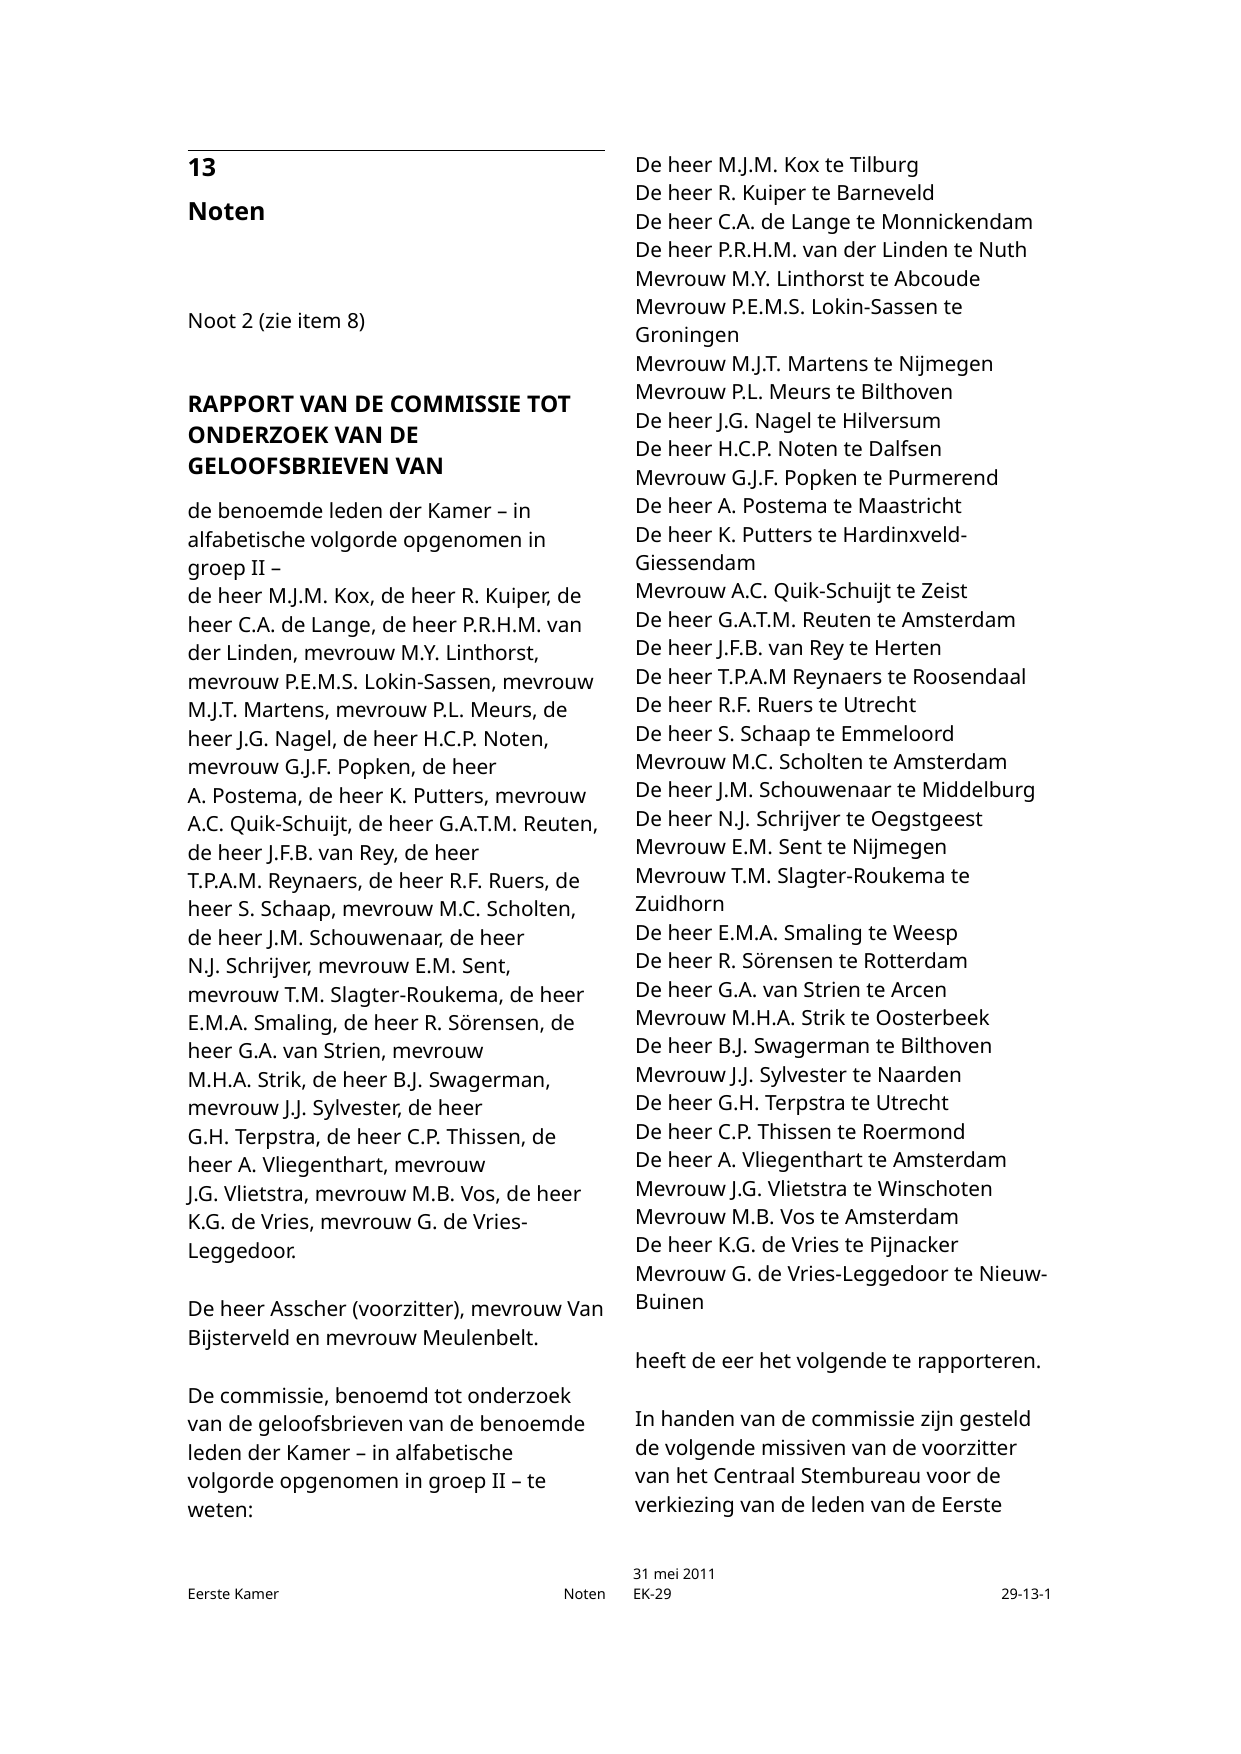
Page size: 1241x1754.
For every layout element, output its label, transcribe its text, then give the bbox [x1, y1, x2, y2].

text De heer T.P.A.M Reynaers te Roosendaal [635, 662, 1053, 690]
text Mevrouw J.J. Sylvester te Naarden [635, 1060, 1053, 1088]
text 13 [187, 151, 605, 184]
text De heer A. Postema te Maastricht [635, 491, 1053, 520]
text heeft de eer het volgende te rapporteren. [635, 1346, 1053, 1374]
text De heer R. Kuiper te Barneveld [635, 178, 1053, 207]
text Mevrouw G.J.F. Popken te Purmerend [635, 463, 1053, 491]
text De heer J.F.B. van Rey te Herten [635, 633, 1053, 662]
text De heer R. Sörensen te Rotterdam [635, 946, 1053, 975]
text De heer G.H. Terpstra te Utrecht [635, 1088, 1053, 1117]
text Mevrouw P.E.M.S. Lokin-Sassen te Groningen [635, 292, 1053, 349]
text De heer H.C.P. Noten te Dalfsen [635, 434, 1053, 463]
text De heer G.A.T.M. Reuten te Amsterdam [635, 605, 1053, 633]
text Mevrouw M.H.A. Strik te Oosterbeek [635, 1003, 1053, 1032]
text De heer N.J. Schrijver te Oegstgeest [635, 804, 1053, 832]
text Mevrouw M.C. Scholten te Amsterdam [635, 747, 1053, 776]
text Mevrouw M.Y. Linthorst te Abcoude [635, 264, 1053, 292]
text De heer M.J.M. Kox te Tilburg [635, 150, 1053, 178]
text De heer S. Schaap te Emmeloord [635, 719, 1053, 747]
text De heer Asscher (voorzitter), mevrouw Van Bijsterveld en mevrouw Meulenbelt. [187, 1294, 605, 1351]
text de benoemde leden der Kamer – in alfabetische volgorde opgenomen in groep II – [187, 496, 605, 582]
text De heer K.G. de Vries te Pijnacker [635, 1231, 1053, 1259]
text De heer J.M. Schouwenaar te Middelburg [635, 776, 1053, 804]
text De heer K. Putters te Hardinxveld-Giessendam [635, 520, 1053, 577]
text Mevrouw G. de Vries-Leggedoor te Nieuw-Buinen [635, 1259, 1053, 1316]
text Mevrouw T.M. Slagter-Roukema te Zuidhorn [635, 861, 1053, 918]
text De heer E.M.A. Smaling te Weesp [635, 918, 1053, 946]
text De heer R.F. Ruers te Utrecht [635, 690, 1053, 719]
text Mevrouw P.L. Meurs te Bilthoven [635, 377, 1053, 406]
text De commissie, benoemd tot onderzoek van de geloofsbrieven van de benoemde leden der Kamer – in alfabetische volgorde opgenomen in groep II – te weten: [187, 1381, 605, 1523]
text De heer A. Vliegenthart te Amsterdam [635, 1145, 1053, 1174]
text Mevrouw J.G. Vlietstra te Winschoten [635, 1174, 1053, 1202]
text Mevrouw A.C. Quik-Schuijt te Zeist [635, 577, 1053, 605]
text De heer B.J. Swagerman te Bilthoven [635, 1032, 1053, 1060]
text De heer J.G. Nagel te Hilversum [635, 406, 1053, 434]
text Noten [187, 193, 605, 227]
text De heer C.P. Thissen te Roermond [635, 1117, 1053, 1145]
text Mevrouw E.M. Sent te Nijmegen [635, 832, 1053, 861]
text De heer G.A. van Strien te Arcen [635, 975, 1053, 1003]
text De heer P.R.H.M. van der Linden te Nuth [635, 235, 1053, 264]
text Mevrouw M.B. Vos te Amsterdam [635, 1202, 1053, 1231]
text In handen van de commissie zijn gesteld de volgende missiven van de voorzitter van het Centraal Stembureau voor de verkiezing van de leden van de Eerste [635, 1404, 1053, 1518]
text De heer C.A. de Lange te Monnickendam [635, 207, 1053, 235]
text Mevrouw M.J.T. Martens te Nijmegen [635, 349, 1053, 377]
text de heer M.J.M. Kox, de heer R. Kuiper, de heer C.A. de Lange, de heer P.R.H.M. van der Linden, mevrouw M.Y. Linthorst, mevrouw P.E.M.S. Lokin-Sassen, mevrouw M.J.T. Martens, mevrouw P.L. Meurs, de heer J.G. Nagel, de heer H.C.P. Noten, mevrouw G.J.F. Popken, de heer A. Postema, de heer K. Putters, mevrouw A.C. Quik-Schuijt, de heer G.A.T.M. Reuten, de heer J.F.B. van Rey, de heer T.P.A.M. Reynaers, de heer R.F. Ruers, de heer S. Schaap, mevrouw M.C. Scholten, de heer J.M. Schouwenaar, de heer N.J. Schrijver, mevrouw E.M. Sent, mevrouw T.M. Slagter-Roukema, de heer E.M.A. Smaling, de heer R. Sörensen, de heer G.A. van Strien, mevrouw M.H.A. Strik, de heer B.J. Swagerman, mevrouw J.J. Sylvester, de heer G.H. Terpstra, de heer C.P. Thissen, de heer A. Vliegenthart, mevrouw J.G. Vlietstra, mevrouw M.B. Vos, de heer K.G. de Vries, mevrouw G. de Vries-Leggedoor. [187, 582, 605, 1264]
text Noot 2 (zie item 8) [187, 307, 605, 335]
subtitle RAPPORT VAN DE COMMISSIE TOT ONDERZOEK VAN DE GELOOFSBRIEVEN VAN [187, 388, 605, 481]
